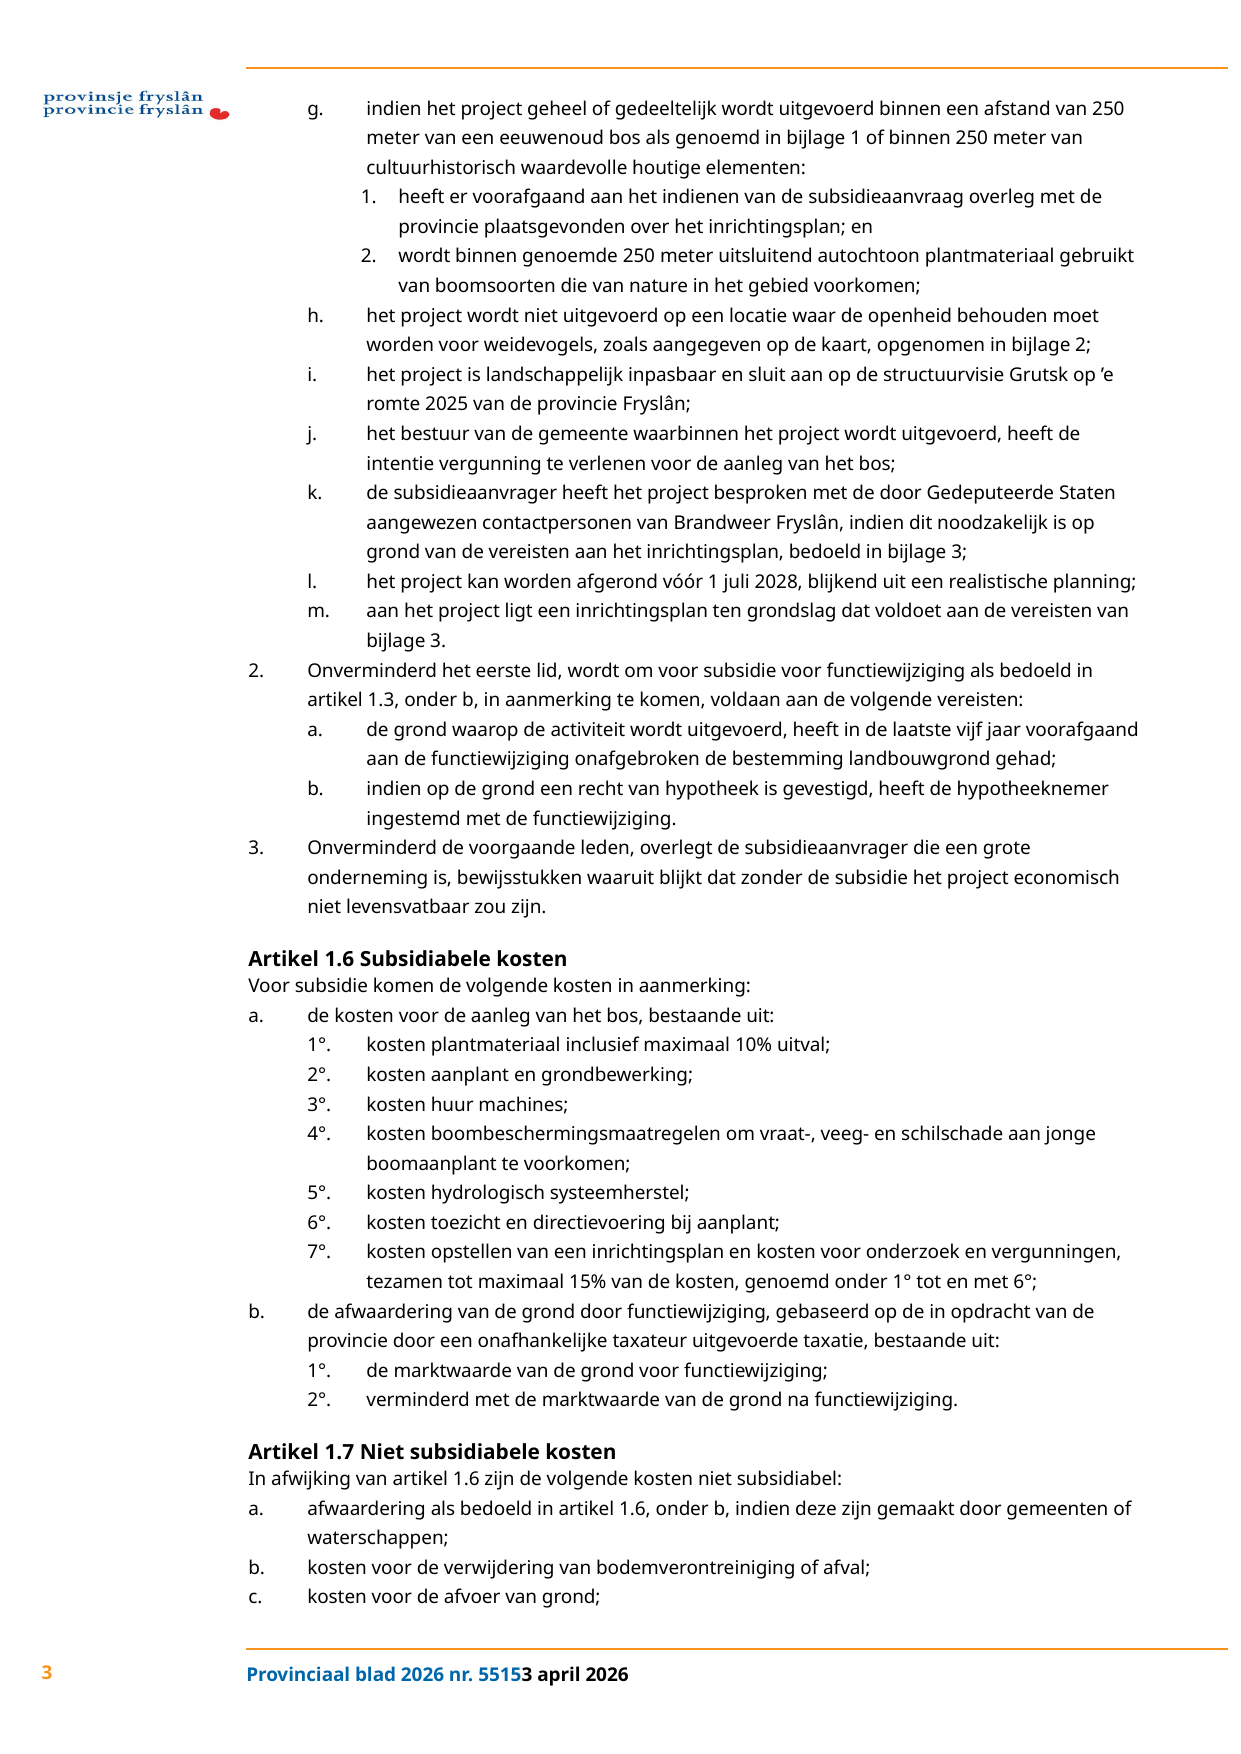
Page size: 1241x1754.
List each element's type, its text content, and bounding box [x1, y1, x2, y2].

list kosten toezicht en directievoering bij aanplant; [307, 1209, 1152, 1235]
list de kosten voor de aanleg van het bos, bestaande uit: [248, 1002, 1152, 1028]
list Onverminderd het eerste lid, wordt om voor subsidie voor functiewijziging als bedoeld in artikel 1.3, onder b, in aanmerking te komen, voldaan aan de volgende vereisten: [248, 657, 1152, 712]
list kosten plantmateriaal inclusief maximaal 10% uitval; [307, 1032, 1152, 1057]
list afwaardering als bedoeld in artikel 1.6, onder b, indien deze zijn gemaakt door gemeenten of waterschappen; [248, 1495, 1152, 1550]
list heeft er voorafgaand aan het indienen van de subsidieaanvraag overleg met de provincie plaatsgevonden over het inrichtingsplan; en [361, 183, 1152, 239]
list kosten voor de afvoer van grond; [248, 1584, 1152, 1609]
list de marktwaarde van de grond voor functiewijziging; [307, 1357, 1152, 1383]
text Artikel 1.6 Subsidiabele kosten [248, 944, 1152, 972]
list kosten huur machines; [307, 1091, 1152, 1116]
list aan het project ligt een inrichtingsplan ten grondslag dat voldoet aan de vereisten van bijlage 3. [307, 598, 1152, 653]
list de afwaardering van de grond door functiewijziging, gebaseerd op de in opdracht van de provincie door een onafhankelijke taxateur uitgevoerde taxatie, bestaande uit: [248, 1298, 1152, 1353]
list kosten hydrologisch systeemherstel; [307, 1179, 1152, 1205]
list het bestuur van de gemeente waarbinnen het project wordt uitgevoerd, heeft de intentie vergunning te verlenen voor de aanleg van het bos; [307, 420, 1152, 476]
list het project wordt niet uitgevoerd op een locatie waar de openheid behouden moet worden voor weidevogels, zoals aangegeven op de kaart, opgenomen in bijlage 2; [307, 302, 1152, 357]
list kosten voor de verwijdering van bodemverontreiniging of afval; [248, 1554, 1152, 1580]
list kosten opstellen van een inrichtingsplan en kosten voor onderzoek en vergunningen, tezamen tot maximaal 15% van de kosten, genoemd onder 1° tot en met 6°; [307, 1239, 1152, 1294]
list wordt binnen genoemde 250 meter uitsluitend autochtoon plantmateriaal gebruikt van boomsoorten die van nature in het gebied voorkomen; [361, 243, 1152, 298]
list het project is landschappelijk inpasbaar en sluit aan op de structuurvisie Grutsk op ’e romte 2025 van de provincie Fryslân; [307, 361, 1152, 416]
list de grond waarop de activiteit wordt uitgevoerd, heeft in de laatste vijf jaar voorafgaand aan de functiewijziging onafgebroken de bestemming landbouwgrond gehad; [307, 716, 1152, 771]
text Artikel 1.7 Niet subsidiabele kosten [248, 1437, 1152, 1465]
list kosten boombeschermingsmaatregelen om vraat-, veeg- en schilschade aan jonge boomaanplant te voorkomen; [307, 1120, 1152, 1176]
list indien het project geheel of gedeeltelijk wordt uitgevoerd binnen een afstand van 250 meter van een eeuwenoud bos als genoemd in bijlage 1 of binnen 250 meter van cultuurhistorisch waardevolle houtige elementen: [307, 95, 1152, 180]
list indien op de grond een recht van hypotheek is gevestigd, heeft de hypotheeknemer ingestemd met de functiewijziging. [307, 775, 1152, 831]
text Voor subsidie komen de volgende kosten in aanmerking: [248, 972, 1152, 998]
picture [41, 47, 231, 172]
list kosten aanplant en grondbewerking; [307, 1061, 1152, 1087]
list verminderd met de marktwaarde van de grond na functiewijziging. [307, 1387, 1152, 1412]
list de subsidieaanvrager heeft het project besproken met de door Gedeputeerde Staten aangewezen contactpersonen van Brandweer Fryslân, indien dit noodzakelijk is op grond van de vereisten aan het inrichtingsplan, bedoeld in bijlage 3; [307, 479, 1152, 564]
text In afwijking van artikel 1.6 zijn de volgende kosten niet subsidiabel: [248, 1465, 1152, 1491]
list het project kan worden afgerond vóór 1 juli 2028, blijkend uit een realistische planning; [307, 568, 1152, 594]
list Onverminderd de voorgaande leden, overlegt de subsidieaanvrager die een grote onderneming is, bewijsstukken waaruit blijkt dat zonder de subsidie het project economisch niet levensvatbaar zou zijn. [248, 834, 1152, 919]
